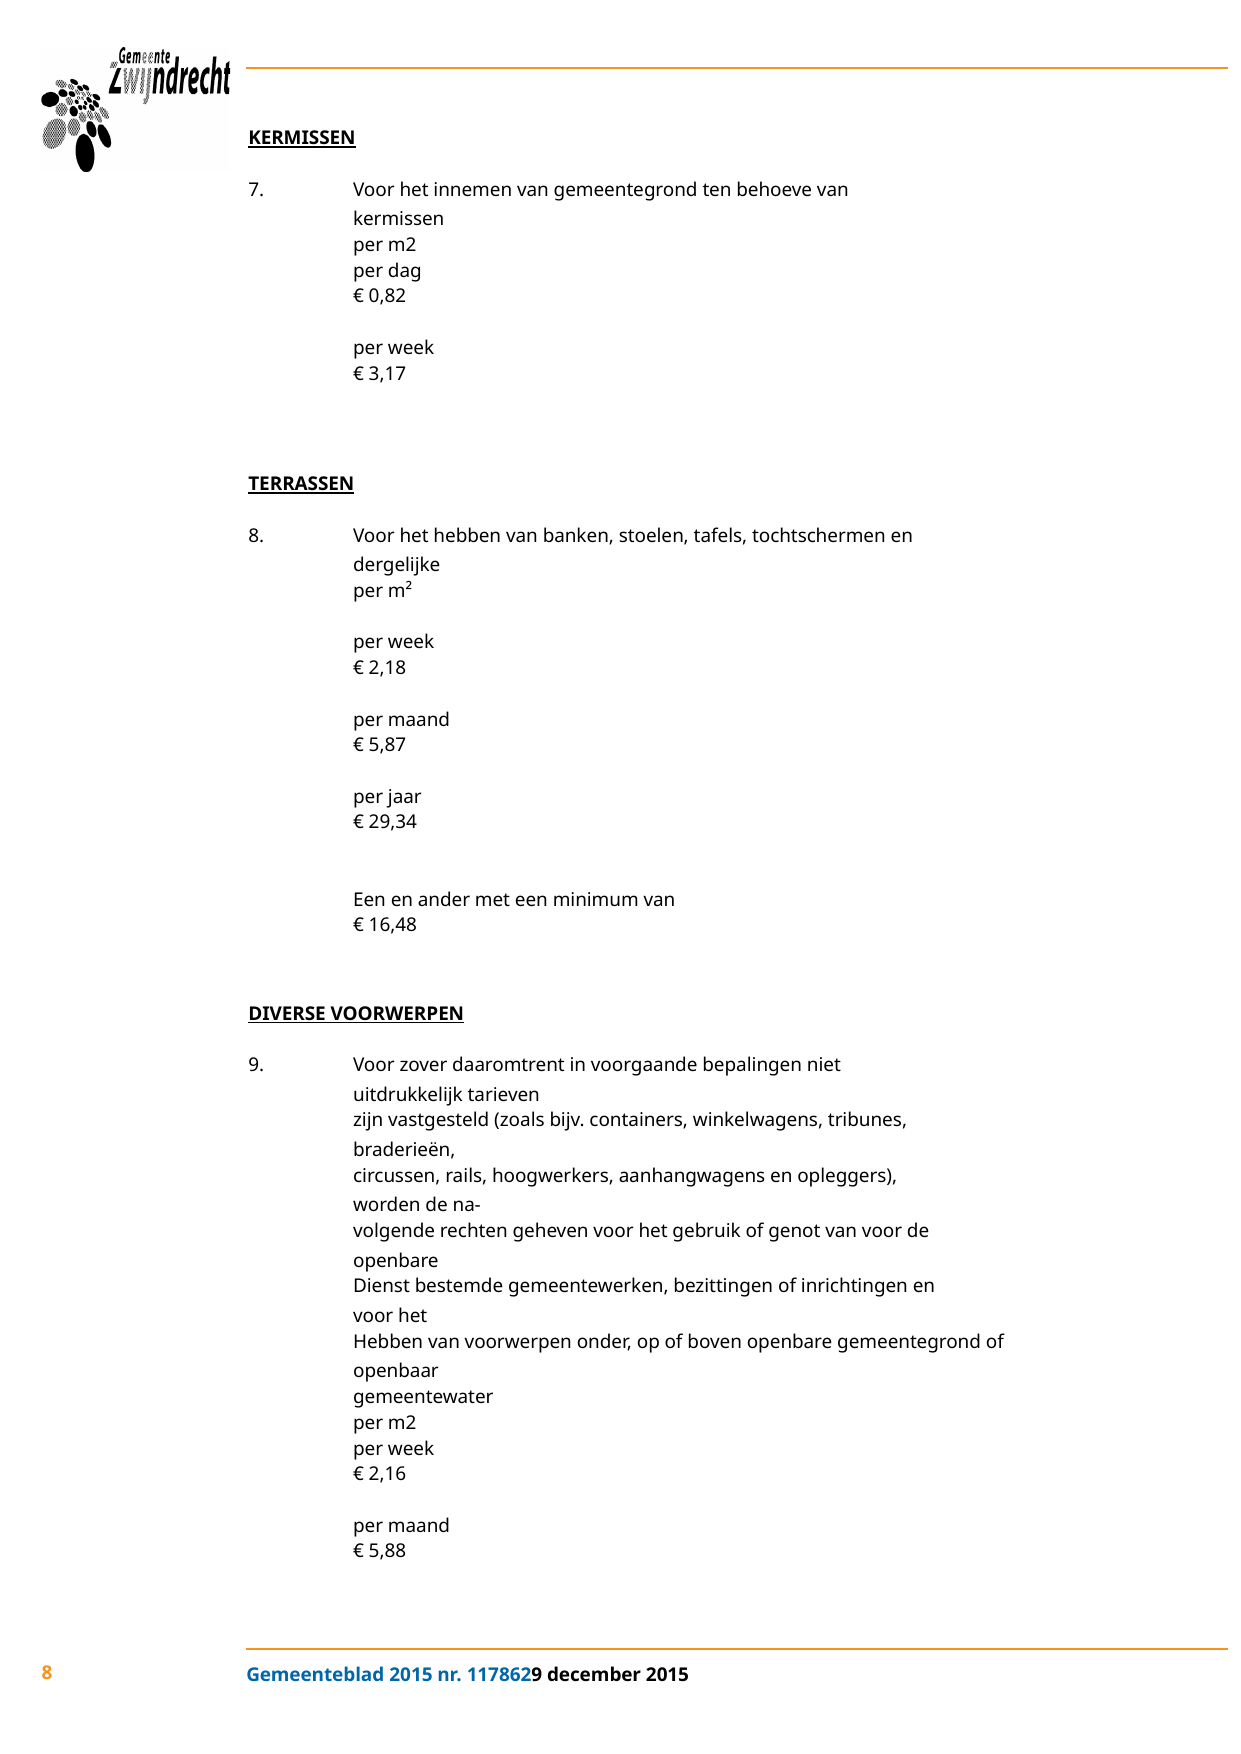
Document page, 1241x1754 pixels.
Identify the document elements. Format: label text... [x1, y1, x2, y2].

table_cell per maand [353, 1512, 522, 1538]
table_cell [942, 1460, 1047, 1486]
table_cell [942, 1563, 1047, 1589]
table_cell 9. [248, 1051, 353, 1107]
table_cell [1047, 1026, 1152, 1051]
table_cell [522, 150, 627, 176]
table_cell [627, 231, 732, 257]
table_cell [522, 95, 627, 150]
table_cell [837, 860, 942, 886]
table_cell [522, 860, 627, 886]
table_cell [627, 629, 732, 654]
table_cell [248, 257, 353, 283]
table_cell [837, 886, 942, 912]
table_cell [248, 577, 353, 603]
table_cell [1047, 1107, 1152, 1162]
table_cell [1047, 283, 1152, 308]
table_cell [248, 654, 353, 680]
table_cell [837, 496, 942, 522]
table_cell [837, 680, 942, 706]
table_cell [942, 809, 1047, 834]
table_cell [1047, 1435, 1152, 1460]
table_cell [942, 1162, 1047, 1217]
table_cell volgende rechten geheven voor het gebruik of genot van voor de openbare [353, 1217, 942, 1273]
table_cell [837, 1435, 942, 1460]
table_cell [732, 654, 837, 680]
table_cell [248, 1328, 353, 1383]
table_cell [248, 629, 353, 654]
table_cell [248, 1273, 353, 1328]
table_cell [942, 411, 1047, 496]
table_cell [732, 496, 837, 522]
table_cell [353, 150, 522, 176]
table_cell [837, 1383, 942, 1409]
table_cell [248, 150, 353, 176]
table_cell [248, 1512, 353, 1538]
table_cell 7. [248, 176, 353, 231]
table_cell [1047, 1162, 1152, 1217]
table_cell € 5,88 [353, 1538, 522, 1563]
table_cell [522, 835, 627, 860]
table_cell [837, 360, 942, 386]
table_cell [522, 680, 627, 706]
table_cell [248, 912, 353, 937]
table_cell [942, 886, 1047, 912]
table_cell [732, 1538, 837, 1563]
table_cell [1047, 95, 1152, 150]
table_cell [732, 231, 837, 257]
table_cell [1047, 386, 1152, 411]
table_cell [248, 1563, 353, 1589]
table_cell [837, 257, 942, 283]
table_cell [1047, 176, 1152, 231]
table_cell [627, 1538, 732, 1563]
table_cell per week [353, 1435, 522, 1460]
table_cell [1047, 1563, 1152, 1589]
table_cell [522, 360, 627, 386]
table_cell [942, 1512, 1047, 1538]
table_cell [732, 308, 837, 334]
table_cell [627, 783, 732, 809]
table_cell [248, 603, 353, 629]
table_cell [522, 809, 627, 834]
table_cell [248, 886, 353, 912]
table_cell [837, 654, 942, 680]
table_cell [1047, 1273, 1152, 1328]
table_cell [837, 308, 942, 334]
table_cell [942, 783, 1047, 809]
table_cell [942, 1273, 1047, 1328]
table_cell [837, 757, 942, 783]
table_cell [942, 629, 1047, 654]
table_cell [627, 1383, 732, 1409]
table_cell [627, 577, 732, 603]
table_cell [627, 654, 732, 680]
table_cell [942, 680, 1047, 706]
table_cell [522, 1409, 627, 1435]
table_cell [627, 1435, 732, 1460]
table_cell [942, 1026, 1047, 1051]
table_cell [627, 386, 732, 411]
table_cell [627, 411, 732, 496]
table_cell [732, 386, 837, 411]
table_cell [522, 629, 627, 654]
table_cell [837, 577, 942, 603]
table_cell [942, 360, 1047, 386]
table_cell [248, 1107, 353, 1162]
table_cell [942, 176, 1047, 231]
table_cell [837, 809, 942, 834]
table_cell [942, 1435, 1047, 1460]
table_cell per week [353, 334, 522, 360]
table_cell [248, 1460, 353, 1486]
table_cell [522, 231, 627, 257]
table_cell [1047, 783, 1152, 809]
table_cell [1047, 231, 1152, 257]
table_cell [732, 1026, 837, 1051]
table_cell [942, 835, 1047, 860]
table_cell [1047, 809, 1152, 834]
table_cell [1047, 1051, 1152, 1107]
table_cell [837, 783, 942, 809]
table_cell [1047, 257, 1152, 283]
table_cell [248, 1435, 353, 1460]
table_cell [1047, 496, 1152, 522]
table_header DIVERSE VOORWERPEN [248, 941, 627, 1026]
table_cell [837, 912, 942, 937]
table_cell [732, 732, 837, 757]
table_cell [942, 757, 1047, 783]
table_cell Voor het hebben van banken, stoelen, tafels, tochtschermen en dergelijke [353, 522, 942, 577]
table_cell [627, 680, 732, 706]
table_cell [942, 1538, 1047, 1563]
table_cell Voor zover daaromtrent in voorgaande bepalingen niet uitdrukkelijk tarieven [353, 1051, 942, 1107]
table_cell [248, 1162, 353, 1217]
table_cell [248, 1486, 353, 1512]
table_cell [248, 680, 353, 706]
table_cell [1047, 1328, 1152, 1383]
table_cell [837, 95, 942, 150]
table_cell [627, 95, 732, 150]
table_cell [1047, 629, 1152, 654]
table_cell [732, 680, 837, 706]
table_cell [522, 912, 627, 937]
table_cell [627, 732, 732, 757]
table_cell [627, 835, 732, 860]
table_cell [837, 386, 942, 411]
table_cell [942, 1051, 1047, 1107]
table_cell [732, 603, 837, 629]
table_cell [837, 1563, 942, 1589]
table_cell [1047, 680, 1152, 706]
table_cell [353, 1026, 522, 1051]
table_cell [942, 654, 1047, 680]
table_cell [627, 1409, 732, 1435]
table_cell [1047, 308, 1152, 334]
table_cell [732, 283, 837, 308]
table_cell [522, 496, 627, 522]
table_cell [522, 257, 627, 283]
table_cell [248, 809, 353, 834]
table_cell [353, 835, 522, 860]
table_cell [732, 150, 837, 176]
table_cell [1047, 577, 1152, 603]
table_cell [353, 603, 522, 629]
table_cell [1047, 150, 1152, 176]
table_cell [1047, 1409, 1152, 1435]
table_cell [732, 835, 837, 860]
table_cell [522, 577, 627, 603]
table_cell [732, 757, 837, 783]
table_cell [248, 835, 353, 860]
table_cell [837, 334, 942, 360]
table_cell [627, 308, 732, 334]
table_cell [1047, 757, 1152, 783]
table_cell [732, 809, 837, 834]
table_cell [732, 334, 837, 360]
table_cell [942, 334, 1047, 360]
table_cell [837, 231, 942, 257]
table_cell € 2,18 [353, 654, 522, 680]
table_cell [732, 1486, 837, 1512]
table_cell [732, 360, 837, 386]
table_cell [732, 1435, 837, 1460]
table_cell [627, 1486, 732, 1512]
table_cell [942, 1486, 1047, 1512]
table_cell [522, 1563, 627, 1589]
table_cell [942, 706, 1047, 732]
table_cell [248, 1409, 353, 1435]
table_cell [627, 1460, 732, 1486]
table_cell [248, 1217, 353, 1273]
table_cell KERMISSEN [248, 95, 522, 150]
table_cell [837, 411, 942, 496]
table_cell [627, 706, 732, 732]
table_cell [627, 1563, 732, 1589]
table_cell [732, 886, 837, 912]
table_cell [522, 1026, 627, 1051]
table_cell [1047, 886, 1152, 912]
table_cell [522, 706, 627, 732]
table_cell [942, 1409, 1047, 1435]
table_cell [248, 1538, 353, 1563]
table_cell per maand [353, 706, 522, 732]
table_cell [942, 496, 1047, 522]
table_cell [837, 706, 942, 732]
table_cell [942, 1107, 1047, 1162]
table_cell [1047, 411, 1152, 496]
table_cell [248, 496, 353, 522]
table_cell [1047, 1538, 1152, 1563]
table_cell [837, 1409, 942, 1435]
table_cell [1047, 706, 1152, 732]
table_cell [942, 95, 1047, 150]
table_cell [732, 860, 837, 886]
table_cell [1047, 1383, 1152, 1409]
table_cell [942, 860, 1047, 886]
table_cell [942, 150, 1047, 176]
table_cell Dienst bestemde gemeentewerken, bezittingen of inrichtingen en voor het [353, 1273, 942, 1328]
table_cell [627, 257, 732, 283]
table_cell [522, 411, 627, 496]
table_cell € 3,17 [353, 360, 522, 386]
table_cell [627, 603, 732, 629]
table_cell [1047, 860, 1152, 886]
table_cell per m2 [353, 231, 522, 257]
table_cell [248, 757, 353, 783]
table_cell [522, 654, 627, 680]
table_cell [248, 386, 353, 411]
table_cell [942, 257, 1047, 283]
table_cell [627, 757, 732, 783]
table_cell [732, 629, 837, 654]
table_cell [627, 283, 732, 308]
table_cell [732, 1409, 837, 1435]
table_cell [353, 757, 522, 783]
table_cell zijn vastgesteld (zoals bijv. containers, winkelwagens, tribunes, braderieën, [353, 1107, 942, 1162]
table_cell [942, 577, 1047, 603]
table_cell [837, 150, 942, 176]
table_header [1047, 941, 1152, 1026]
table_cell [522, 603, 627, 629]
table_cell [522, 1435, 627, 1460]
table_header [837, 941, 942, 1026]
table_cell [942, 308, 1047, 334]
table_cell [942, 912, 1047, 937]
table_cell [248, 783, 353, 809]
table_cell [1047, 334, 1152, 360]
table_cell [732, 1383, 837, 1409]
picture [41, 47, 231, 172]
table_cell [942, 1383, 1047, 1409]
table_cell [522, 1486, 627, 1512]
table_cell [522, 1512, 627, 1538]
table_cell € 0,82 [353, 283, 522, 308]
table_cell [1047, 1460, 1152, 1486]
table_cell € 2,16 [353, 1460, 522, 1486]
table_cell [732, 706, 837, 732]
table_cell [248, 860, 353, 886]
table_cell [353, 308, 522, 334]
table_cell € 5,87 [353, 732, 522, 757]
table_cell [248, 360, 353, 386]
table_cell [837, 629, 942, 654]
table_cell [732, 1563, 837, 1589]
table_cell [732, 577, 837, 603]
table_cell per m² [353, 577, 522, 603]
table_cell [942, 522, 1047, 577]
table_cell [522, 1460, 627, 1486]
table_cell Een en ander met een minimum van [353, 886, 732, 912]
table_cell [1047, 360, 1152, 386]
table_cell [248, 732, 353, 757]
table_cell Voor het innemen van gemeentegrond ten behoeve van kermissen [353, 176, 942, 231]
table_cell [248, 334, 353, 360]
table_cell [942, 283, 1047, 308]
table_cell per dag [353, 257, 522, 283]
table_cell [627, 334, 732, 360]
table_cell [732, 912, 837, 937]
table_cell [522, 1538, 627, 1563]
table_cell [522, 732, 627, 757]
table_cell Hebben van voorwerpen onder, op of boven openbare gemeentegrond of openbaar [353, 1328, 1047, 1383]
table_cell [837, 283, 942, 308]
table_cell [248, 231, 353, 257]
table_cell per week [353, 629, 522, 654]
table_cell [1047, 522, 1152, 577]
table_cell per jaar [353, 783, 522, 809]
table_cell [353, 386, 522, 411]
table_cell [522, 757, 627, 783]
table_cell circussen, rails, hoogwerkers, aanhangwagens en opleggers), worden de na- [353, 1162, 942, 1217]
table_cell [522, 308, 627, 334]
table_cell [1047, 1512, 1152, 1538]
table_cell [837, 1512, 942, 1538]
table_cell [732, 95, 837, 150]
table_cell [627, 1512, 732, 1538]
table_cell [942, 1217, 1047, 1273]
table_cell [732, 1512, 837, 1538]
table_cell [522, 386, 627, 411]
table_cell [627, 809, 732, 834]
table_header [942, 941, 1047, 1026]
table_cell per m2 [353, 1409, 522, 1435]
table_cell € 16,48 [353, 912, 522, 937]
table_cell [837, 1486, 942, 1512]
table_cell € 29,34 [353, 809, 522, 834]
table_cell [353, 1563, 522, 1589]
table_cell [248, 706, 353, 732]
table_cell [1047, 654, 1152, 680]
table_cell [942, 386, 1047, 411]
table_cell [732, 783, 837, 809]
table_cell [942, 732, 1047, 757]
table_header [627, 941, 732, 1026]
table_cell [1047, 603, 1152, 629]
table_cell [627, 360, 732, 386]
table_cell [732, 411, 837, 496]
table_cell [627, 912, 732, 937]
table_cell [522, 783, 627, 809]
table_cell [837, 603, 942, 629]
table_cell [248, 308, 353, 334]
table_cell [837, 835, 942, 860]
table_cell [837, 1460, 942, 1486]
table_cell [248, 1383, 353, 1409]
table_cell [732, 1460, 837, 1486]
table_cell [353, 496, 522, 522]
table_header [732, 941, 837, 1026]
table_cell [353, 860, 522, 886]
table_cell [353, 1486, 522, 1512]
table_cell [1047, 732, 1152, 757]
table_cell [837, 1538, 942, 1563]
table_cell [942, 231, 1047, 257]
table_cell [248, 283, 353, 308]
table_cell 8. [248, 522, 353, 577]
table_cell [248, 1026, 353, 1051]
table_cell [353, 680, 522, 706]
table_cell [627, 496, 732, 522]
table_cell [522, 334, 627, 360]
table_cell [627, 1026, 732, 1051]
table_cell [1047, 835, 1152, 860]
table_cell [627, 860, 732, 886]
table_cell [942, 603, 1047, 629]
table_cell [627, 150, 732, 176]
table_cell TERRASSEN [248, 411, 522, 496]
table_cell gemeentewater [353, 1383, 627, 1409]
table_cell [1047, 1486, 1152, 1512]
table_cell [837, 732, 942, 757]
table_cell [732, 257, 837, 283]
table_cell [1047, 1217, 1152, 1273]
table_cell [522, 283, 627, 308]
table_cell [837, 1026, 942, 1051]
table_cell [1047, 912, 1152, 937]
